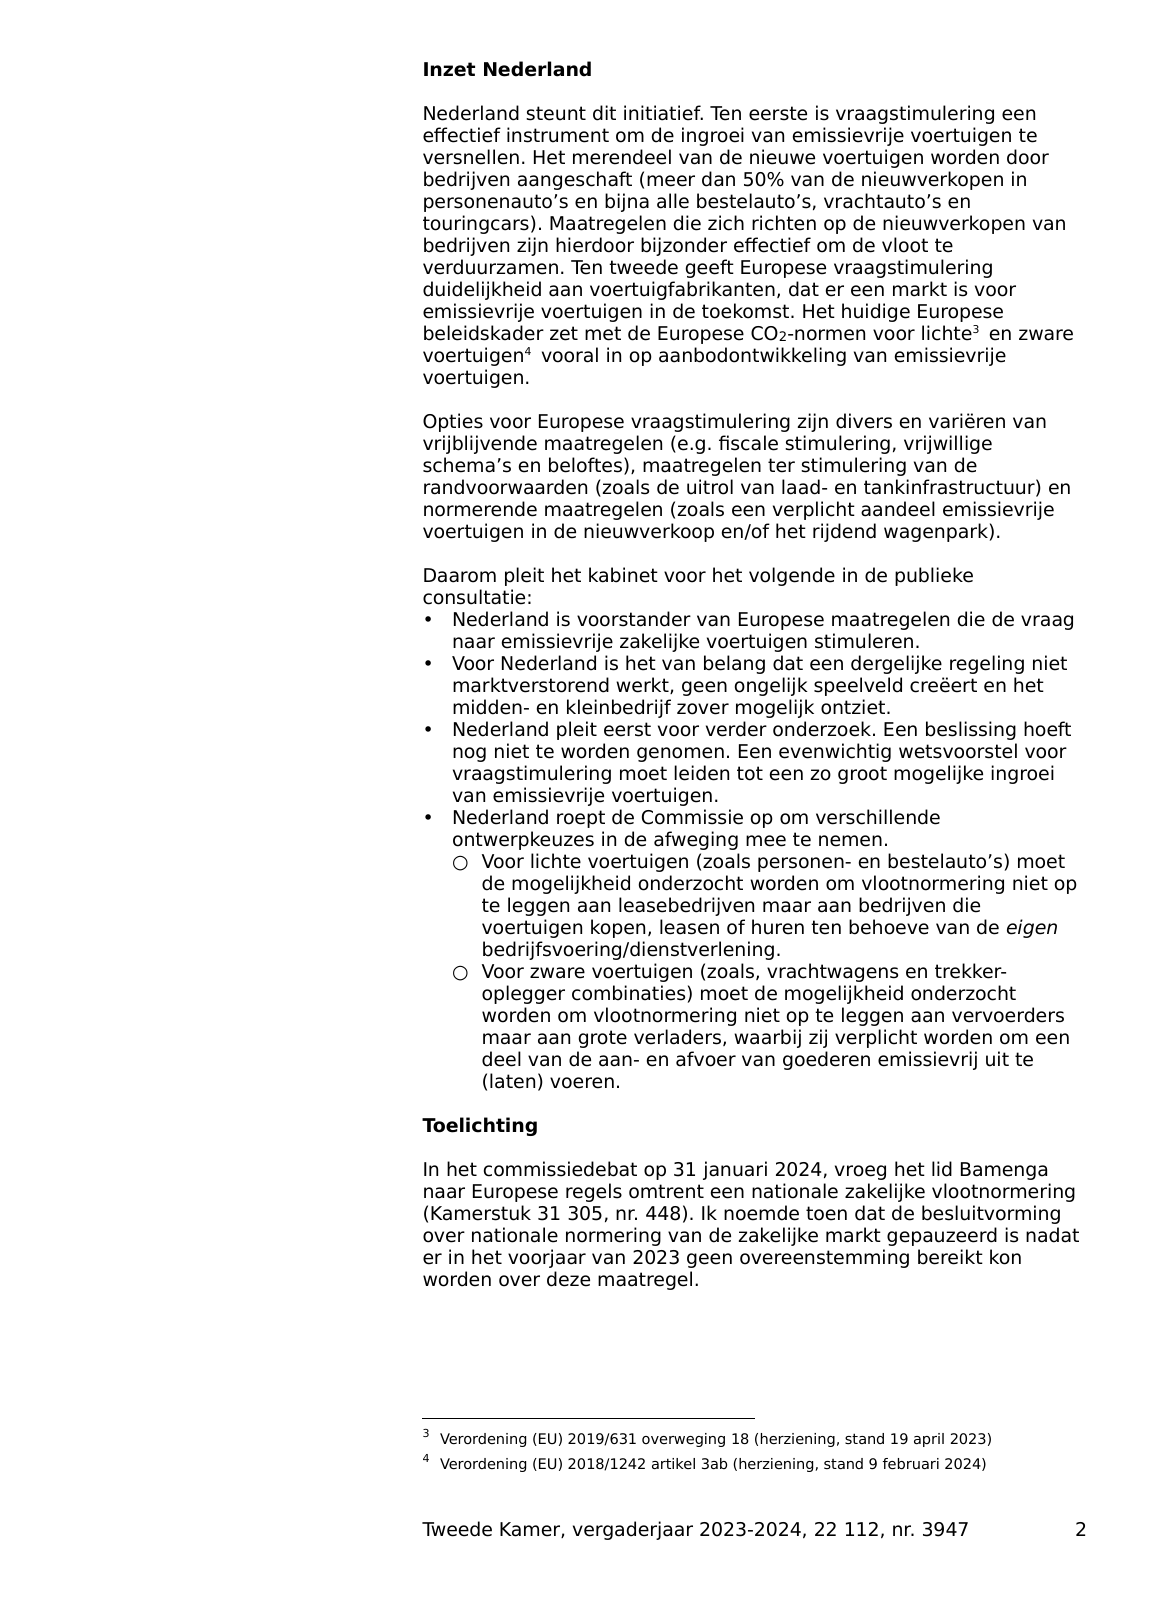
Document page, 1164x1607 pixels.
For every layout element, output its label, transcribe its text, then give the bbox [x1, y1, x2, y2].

text • Nederland is voorstander van Europese maatregelen die de vraag naar emissievrije zakelijke voertuigen stimuleren. [422, 609, 1087, 653]
subtitle Inzet Nederland [422, 59, 1087, 81]
text Verordening (EU) 2019/631 overweging 18 (herziening, stand 19 april 2023) [422, 1427, 1087, 1449]
text Opties voor Europese vraagstimulering zijn divers en variëren van vrijblijvende maatregelen (e.g. fiscale stimulering, vrijwillige schema’s en beloftes), maatregelen ter stimulering van de randvoorwaarden (zoals de uitrol van laad- en tankinfrastructuur) en normerende maatregelen (zoals een verplicht aandeel emissievrije voertuigen in de nieuwverkoop en/of het rijdend wagenpark). [422, 411, 1087, 543]
subtitle Toelichting [422, 1115, 1087, 1137]
text Daarom pleit het kabinet voor het volgende in de publieke consultatie: [422, 565, 1087, 609]
text • Voor Nederland is het van belang dat een dergelijke regeling niet marktverstorend werkt, geen ongelijk speelveld creëert en het midden- en kleinbedrijf zover mogelijk ontziet. [422, 653, 1087, 719]
text • Nederland roept de Commissie op om verschillende ontwerpkeuzes in de afweging mee te nemen. [422, 807, 1087, 851]
text ○ Voor zware voertuigen (zoals, vrachtwagens en trekker-oplegger combinaties) moet de mogelijkheid onderzocht worden om vlootnormering niet op te leggen aan vervoerders maar aan grote verladers, waarbij zij verplicht worden om een deel van de aan- en afvoer van goederen emissievrij uit te (laten) voeren. [452, 961, 1087, 1093]
text ○ Voor lichte voertuigen (zoals personen- en bestelauto’s) moet de mogelijkheid onderzocht worden om vlootnormering niet op te leggen aan leasebedrijven maar aan bedrijven die voertuigen kopen, leasen of huren ten behoeve van de eigen bedrijfsvoering/dienstverlening. [452, 851, 1087, 961]
text Verordening (EU) 2018/1242 artikel 3ab (herziening, stand 9 februari 2024) [422, 1452, 1087, 1474]
text • Nederland pleit eerst voor verder onderzoek. Een beslissing hoeft nog niet te worden genomen. Een evenwichtig wetsvoorstel voor vraagstimulering moet leiden tot een zo groot mogelijke ingroei van emissievrije voertuigen. [422, 719, 1087, 807]
text Nederland steunt dit initiatief. Ten eerste is vraagstimulering een effectief instrument om de ingroei van emissievrije voertuigen te versnellen. Het merendeel van de nieuwe voertuigen worden door bedrijven aangeschaft (meer dan 50% van de nieuwverkopen in personenauto’s en bijna alle bestelauto’s, vrachtauto’s en touringcars). Maatregelen die zich richten op de nieuwverkopen van bedrijven zijn hierdoor bijzonder effectief om de vloot te verduurzamen. Ten tweede geeft Europese vraagstimulering duidelijkheid aan voertuigfabrikanten, dat er een markt is voor emissievrije voertuigen in de toekomst. Het huidige Europese beleidskader zet met de Europese CO2-normen voor lichte en zware voertuigen vooral in op aanbodontwikkeling van emissievrije voertuigen. [422, 103, 1087, 389]
text In het commissiedebat op 31 januari 2024, vroeg het lid Bamenga naar Europese regels omtrent een nationale zakelijke vlootnormering (Kamerstuk 31 305, nr. 448). Ik noemde toen dat de besluitvorming over nationale normering van de zakelijke markt gepauzeerd is nadat er in het voorjaar van 2023 geen overeenstemming bereikt kon worden over deze maatregel. [422, 1159, 1087, 1291]
